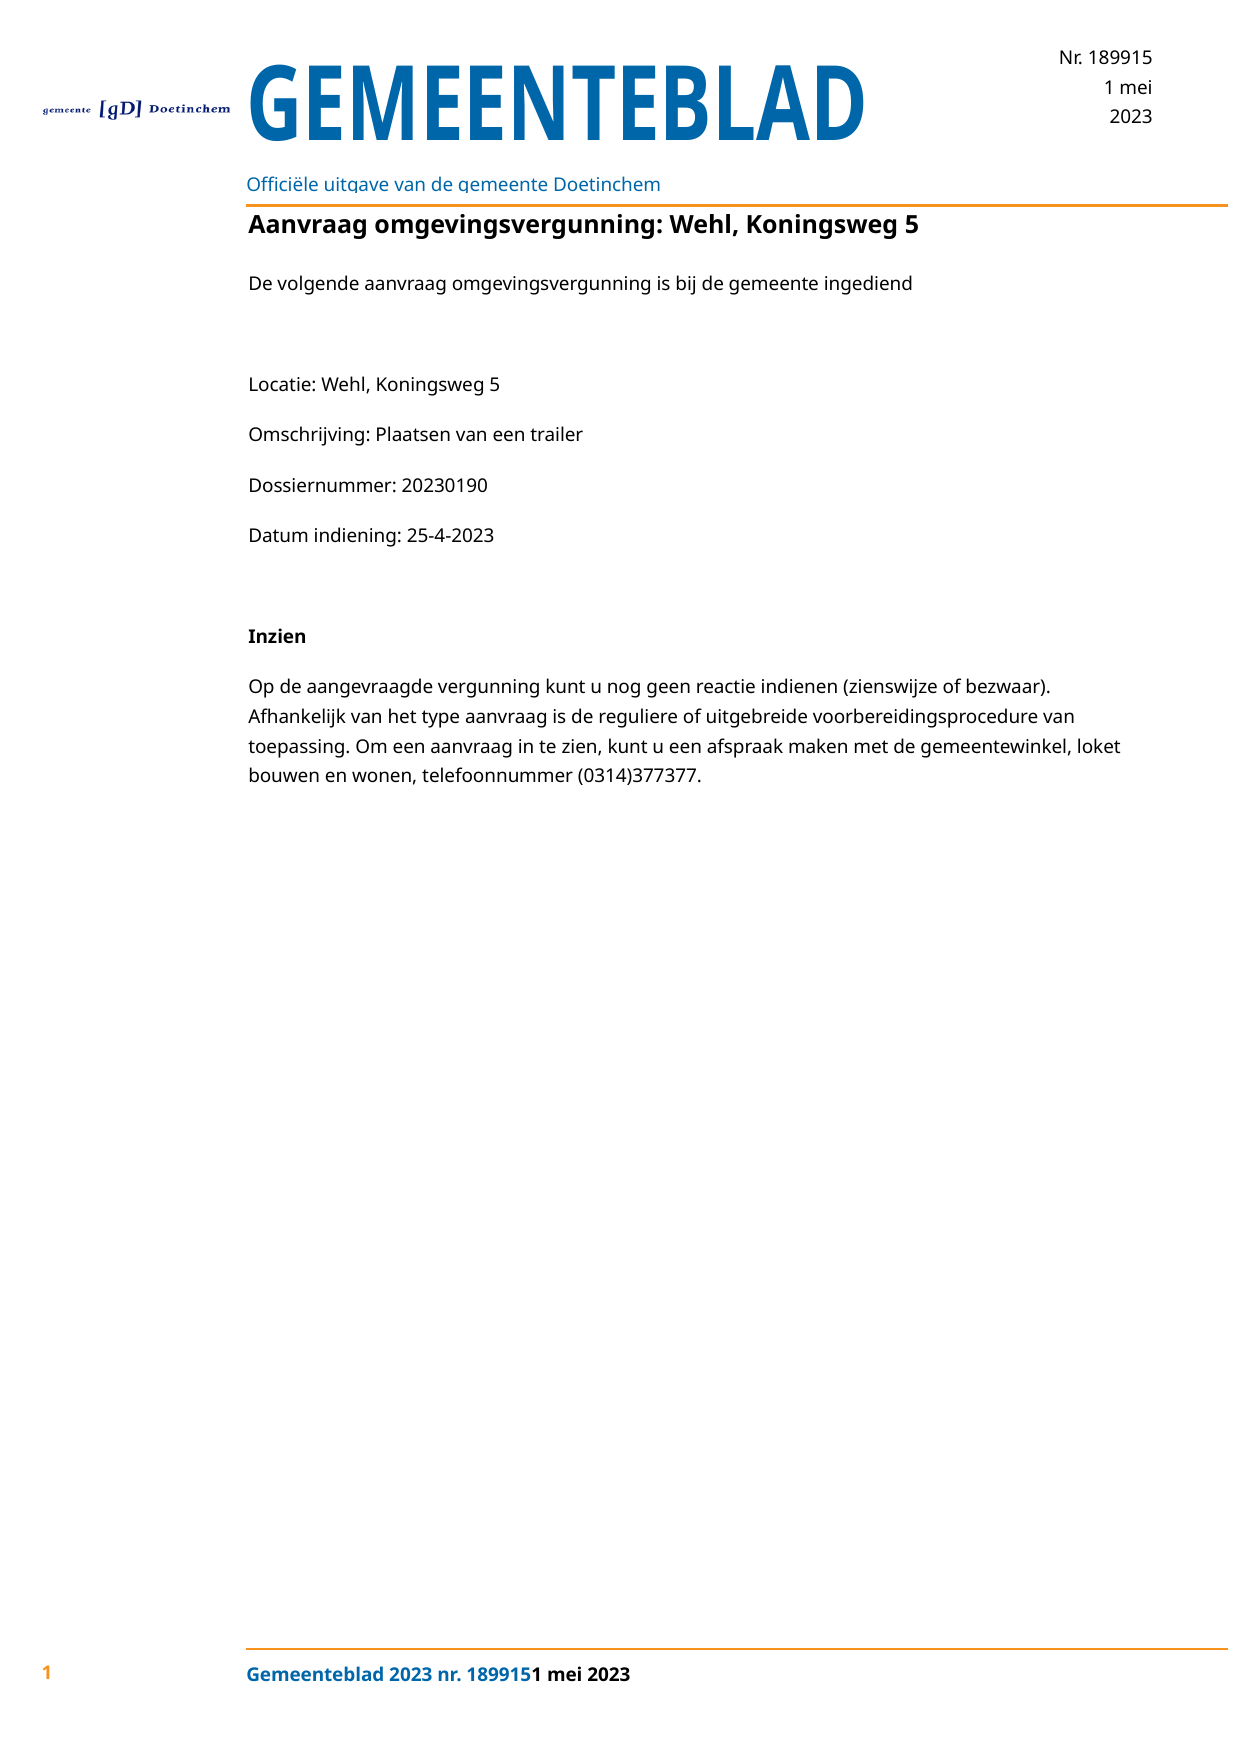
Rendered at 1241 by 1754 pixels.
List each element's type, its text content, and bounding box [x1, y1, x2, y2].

text Aanvraag omgevingsvergunning: Wehl, Koningsweg 5 [248, 207, 1152, 241]
text De volgende aanvraag omgevingsvergunning is bij de gemeente ingediend [248, 270, 1152, 296]
text Dossiernummer: 20230190 [248, 472, 1152, 498]
text Datum indiening: 25-4-2023 [248, 522, 1152, 548]
text Inzien [248, 623, 1152, 649]
text Omschrijving: Plaatsen van een trailer [248, 422, 1152, 447]
text Op de aangevraagde vergunning kunt u nog geen reactie indienen (zienswijze of bezwaar). Afhankelijk van het type aanvraag is de reguliere of uitgebreide voorbereidingsprocedure van toepassing. Om een aanvraag in te zien, kunt u een afspraak maken met de gemeentewinkel, loket bouwen en wonen, telefoonnummer (0314)377377. [248, 674, 1152, 788]
picture [41, 47, 231, 172]
text Locatie: Wehl, Koningsweg 5 [248, 371, 1152, 397]
